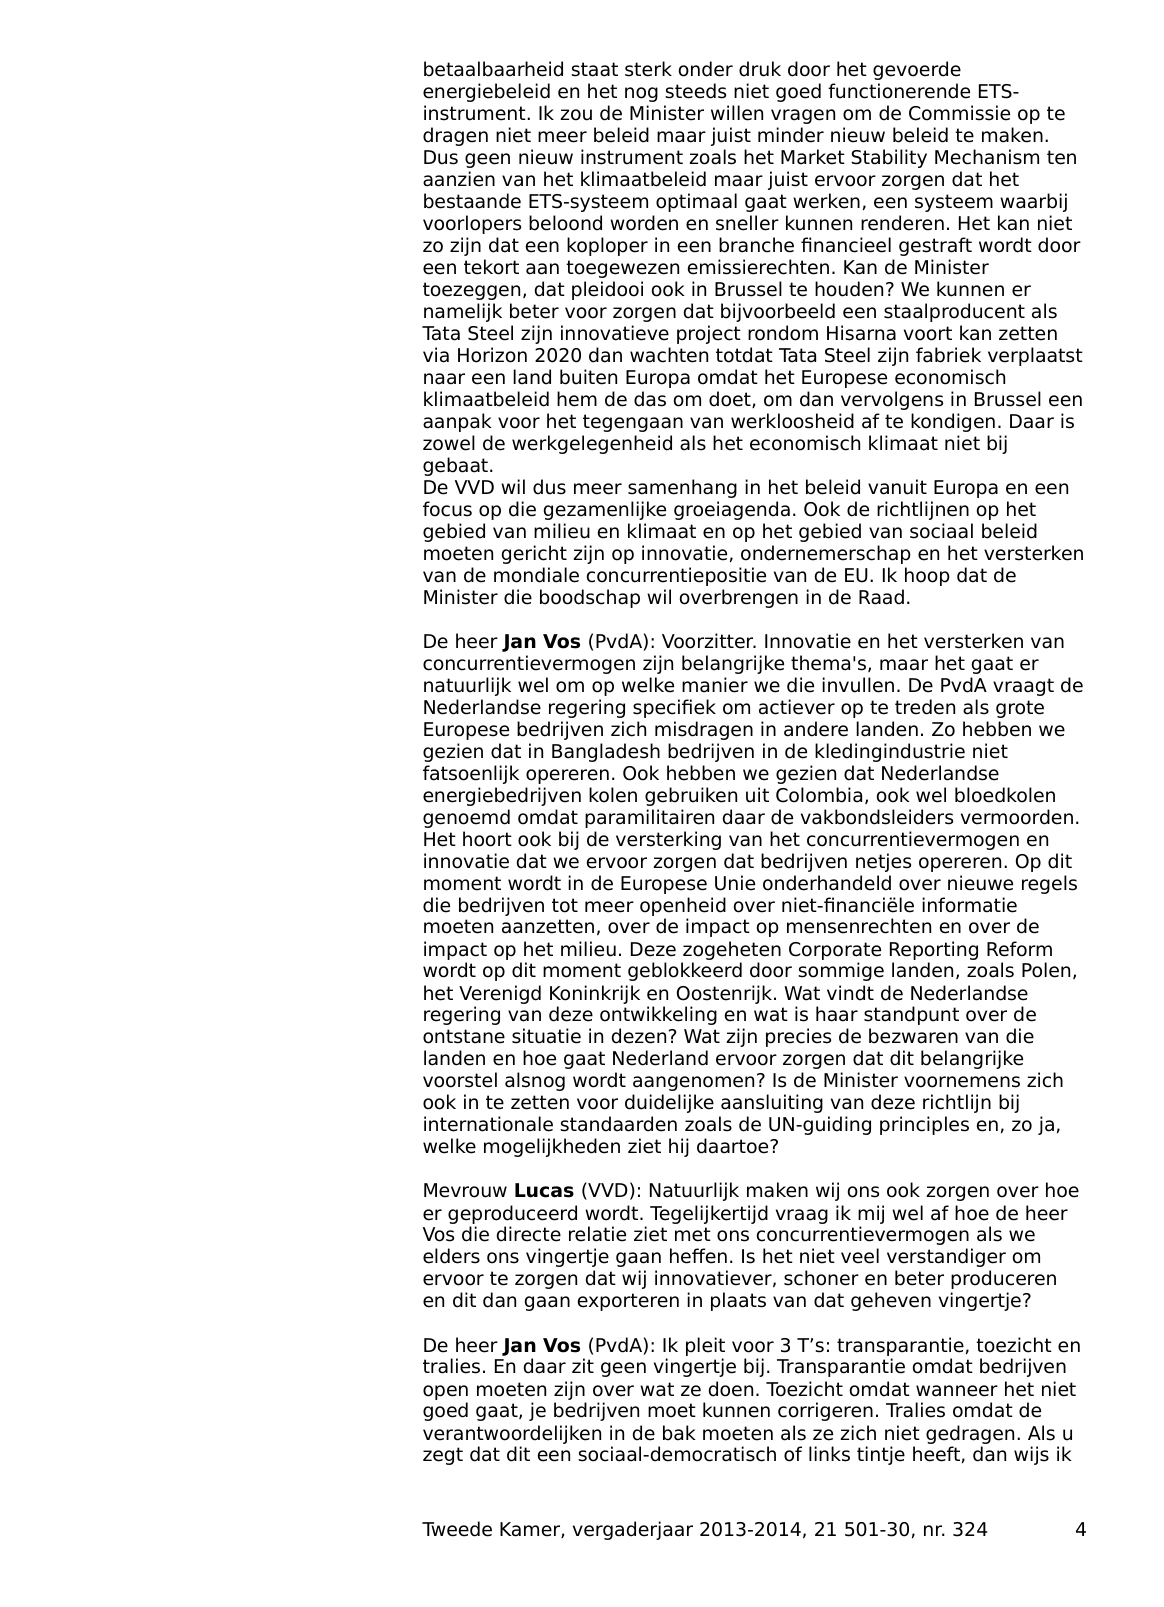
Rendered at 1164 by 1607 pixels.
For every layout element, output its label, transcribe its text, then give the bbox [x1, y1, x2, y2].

text De heer Jan Vos (PvdA): Voorzitter. Innovatie en het versterken van concurrentievermogen zijn belangrijke thema's, maar het gaat er natuurlijk wel om op welke manier we die invullen. De PvdA vraagt de Nederlandse regering specifiek om actiever op te treden als grote Europese bedrijven zich misdragen in andere landen. Zo hebben we gezien dat in Bangladesh bedrijven in de kledingindustrie niet fatsoenlijk opereren. Ook hebben we gezien dat Nederlandse energiebedrijven kolen gebruiken uit Colombia, ook wel bloedkolen genoemd omdat paramilitairen daar de vakbondsleiders vermoorden. Het hoort ook bij de versterking van het concurrentievermogen en innovatie dat we ervoor zorgen dat bedrijven netjes opereren. Op dit moment wordt in de Europese Unie onderhandeld over nieuwe regels die bedrijven tot meer openheid over niet-financiële informatie moeten aanzetten, over de impact op mensenrechten en over de impact op het milieu. Deze zogeheten Corporate Reporting Reform wordt op dit moment geblokkeerd door sommige landen, zoals Polen, het Verenigd Koninkrijk en Oostenrijk. Wat vindt de Nederlandse regering van deze ontwikkeling en wat is haar standpunt over de ontstane situatie in dezen? Wat zijn precies de bezwaren van die landen en hoe gaat Nederland ervoor zorgen dat dit belangrijke voorstel alsnog wordt aangenomen? Is de Minister voornemens zich ook in te zetten voor duidelijke aansluiting van deze richtlijn bij internationale standaarden zoals de UN-guiding principles en, zo ja, welke mogelijkheden ziet hij daartoe? [422, 631, 1087, 1158]
text De heer Jan Vos (PvdA): Ik pleit voor 3 T’s: transparantie, toezicht en tralies. En daar zit geen vingertje bij. Transparantie omdat bedrijven open moeten zijn over wat ze doen. Toezicht omdat wanneer het niet goed gaat, je bedrijven moet kunnen corrigeren. Tralies omdat de verantwoordelijken in de bak moeten als ze zich niet gedragen. Als u zegt dat dit een sociaal-democratisch of links tintje heeft, dan wijs ik [422, 1334, 1087, 1466]
text betaalbaarheid staat sterk onder druk door het gevoerde energiebeleid en het nog steeds niet goed functionerende ETS-instrument. Ik zou de Minister willen vragen om de Commissie op te dragen niet meer beleid maar juist minder nieuw beleid te maken. Dus geen nieuw instrument zoals het Market Stability Mechanism ten aanzien van het klimaatbeleid maar juist ervoor zorgen dat het bestaande ETS-systeem optimaal gaat werken, een systeem waarbij voorlopers beloond worden en sneller kunnen renderen. Het kan niet zo zijn dat een koploper in een branche financieel gestraft wordt door een tekort aan toegewezen emissierechten. Kan de Minister toezeggen, dat pleidooi ook in Brussel te houden? We kunnen er namelijk beter voor zorgen dat bijvoorbeeld een staalproducent als Tata Steel zijn innovatieve project rondom Hisarna voort kan zetten via Horizon 2020 dan wachten totdat Tata Steel zijn fabriek verplaatst naar een land buiten Europa omdat het Europese economisch klimaatbeleid hem de das om doet, om dan vervolgens in Brussel een aanpak voor het tegengaan van werkloosheid af te kondigen. Daar is zowel de werkgelegenheid als het economisch klimaat niet bij gebaat. [422, 59, 1087, 477]
text Mevrouw Lucas (VVD): Natuurlijk maken wij ons ook zorgen over hoe er geproduceerd wordt. Tegelijkertijd vraag ik mij wel af hoe de heer Vos die directe relatie ziet met ons concurrentievermogen als we elders ons vingertje gaan heffen. Is het niet veel verstandiger om ervoor te zorgen dat wij innovatiever, schoner en beter produceren en dit dan gaan exporteren in plaats van dat geheven vingertje? [422, 1180, 1087, 1312]
text De VVD wil dus meer samenhang in het beleid vanuit Europa en een focus op die gezamenlijke groeiagenda. Ook de richtlijnen op het gebied van milieu en klimaat en op het gebied van sociaal beleid moeten gericht zijn op innovatie, ondernemerschap en het versterken van de mondiale concurrentiepositie van de EU. Ik hoop dat de Minister die boodschap wil overbrengen in de Raad. [422, 477, 1087, 608]
